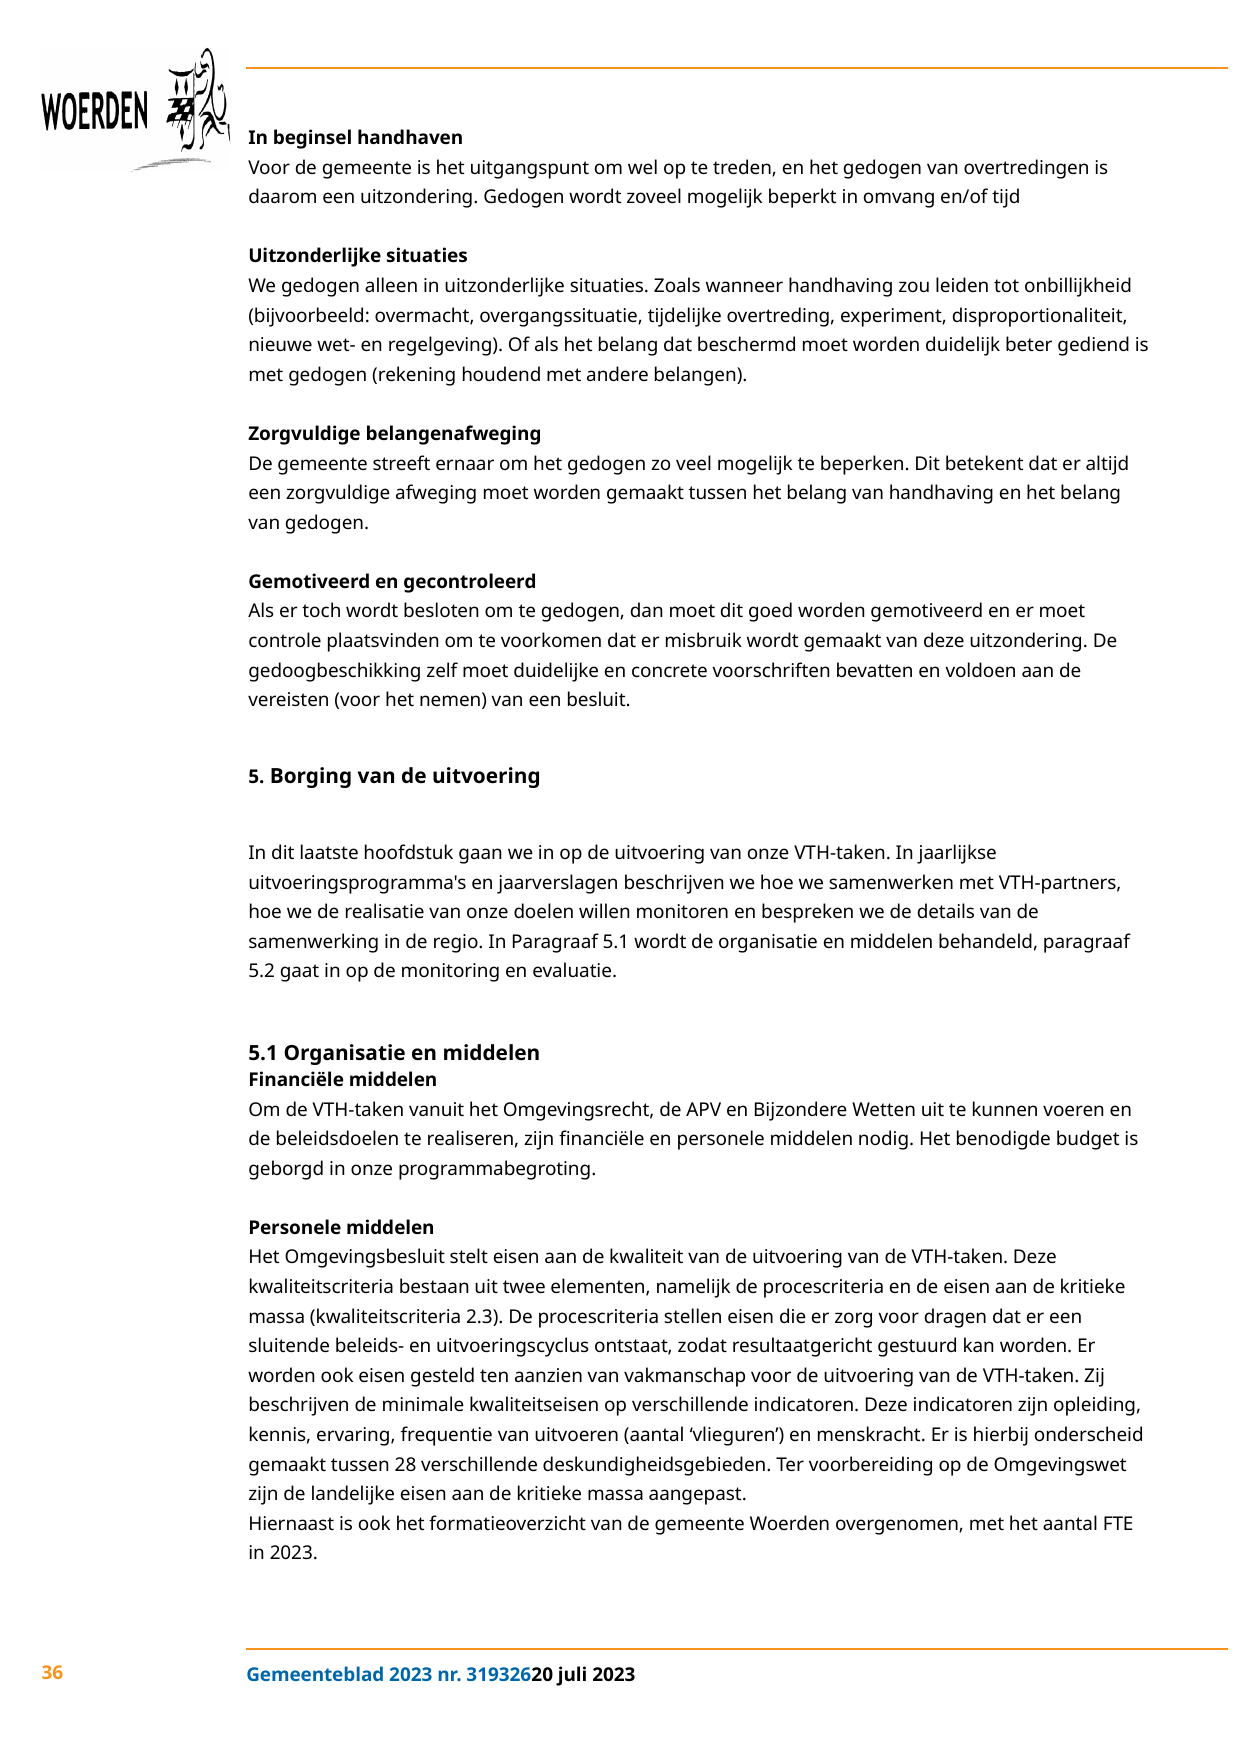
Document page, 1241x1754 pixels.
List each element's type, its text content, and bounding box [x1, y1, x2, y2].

text Voor de gemeente is het uitgangspunt om wel op te treden, en het gedogen van overtredingen is daarom een uitzondering. Gedogen wordt zoveel mogelijk beperkt in omvang en/of tijd [248, 154, 1152, 209]
text Financiële middelen [248, 1066, 1152, 1092]
text In beginsel handhaven [248, 124, 1152, 150]
picture [41, 47, 231, 172]
text Uitzonderlijke situaties [248, 243, 1152, 268]
text Gemotiveerd en gecontroleerd [248, 568, 1152, 594]
text Zorgvuldige belangenafweging [248, 420, 1152, 446]
text Het Omgevingsbesluit stelt eisen aan de kwaliteit van de uitvoering van de VTH-taken. Deze kwaliteitscriteria bestaan uit twee elementen, namelijk de procescriteria en de eisen aan de kritieke massa (kwaliteitscriteria 2.3). De procescriteria stellen eisen die er zorg voor dragen dat er een sluitende beleids- en uitvoeringscyclus ontstaat, zodat resultaatgericht gestuurd kan worden. Er worden ook eisen gesteld ten aanzien van vakmanschap voor de uitvoering van de VTH-taken. Zij beschrijven de minimale kwaliteitseisen op verschillende indicatoren. Deze indicatoren zijn opleiding, kennis, ervaring, frequentie van uitvoeren (aantal ‘vlieguren’) en menskracht. Er is hierbij onderscheid gemaakt tussen 28 verschillende deskundigheidsgebieden. Ter voorbereiding op de Omgevingswet zijn de landelijke eisen aan de kritieke massa aangepast. [248, 1244, 1152, 1506]
text 5.1 Organisatie en middelen [248, 1038, 1152, 1066]
text Als er toch wordt besloten om te gedogen, dan moet dit goed worden gemotiveerd en er moet controle plaatsvinden om te voorkomen dat er misbruik wordt gemaakt van deze uitzondering. De gedoogbeschikking zelf moet duidelijke en concrete voorschriften bevatten en voldoen aan de vereisten (voor het nemen) van een besluit. [248, 598, 1152, 712]
text Om de VTH-taken vanuit het Omgevingsrecht, de APV en Bijzondere Wetten uit te kunnen voeren en de beleidsdoelen te realiseren, zijn financiële en personele middelen nodig. Het benodigde budget is geborgd in onze programmabegroting. [248, 1096, 1152, 1181]
text Personele middelen [248, 1214, 1152, 1240]
text 5. Borging van de uitvoering [248, 762, 1152, 790]
text In dit laatste hoofdstuk gaan we in op de uitvoering van onze VTH-taken. In jaarlijkse uitvoeringsprogramma's en jaarverslagen beschrijven we hoe we samenwerken met VTH-partners, hoe we de realisatie van onze doelen willen monitoren en bespreken we de details van de samenwerking in de regio. In Paragraaf 5.1 wordt de organisatie en middelen behandeld, paragraaf 5.2 gaat in op de monitoring en evaluatie. [248, 839, 1152, 983]
text We gedogen alleen in uitzonderlijke situaties. Zoals wanneer handhaving zou leiden tot onbillijkheid (bijvoorbeeld: overmacht, overgangssituatie, tijdelijke overtreding, experiment, disproportionaliteit, nieuwe wet- en regelgeving). Of als het belang dat beschermd moet worden duidelijk beter gediend is met gedogen (rekening houdend met andere belangen). [248, 272, 1152, 387]
text De gemeente streeft ernaar om het gedogen zo veel mogelijk te beperken. Dit betekent dat er altijd een zorgvuldige afweging moet worden gemaakt tussen het belang van handhaving en het belang van gedogen. [248, 450, 1152, 535]
text Hiernaast is ook het formatieoverzicht van de gemeente Woerden overgenomen, met het aantal FTE in 2023. [248, 1510, 1152, 1565]
